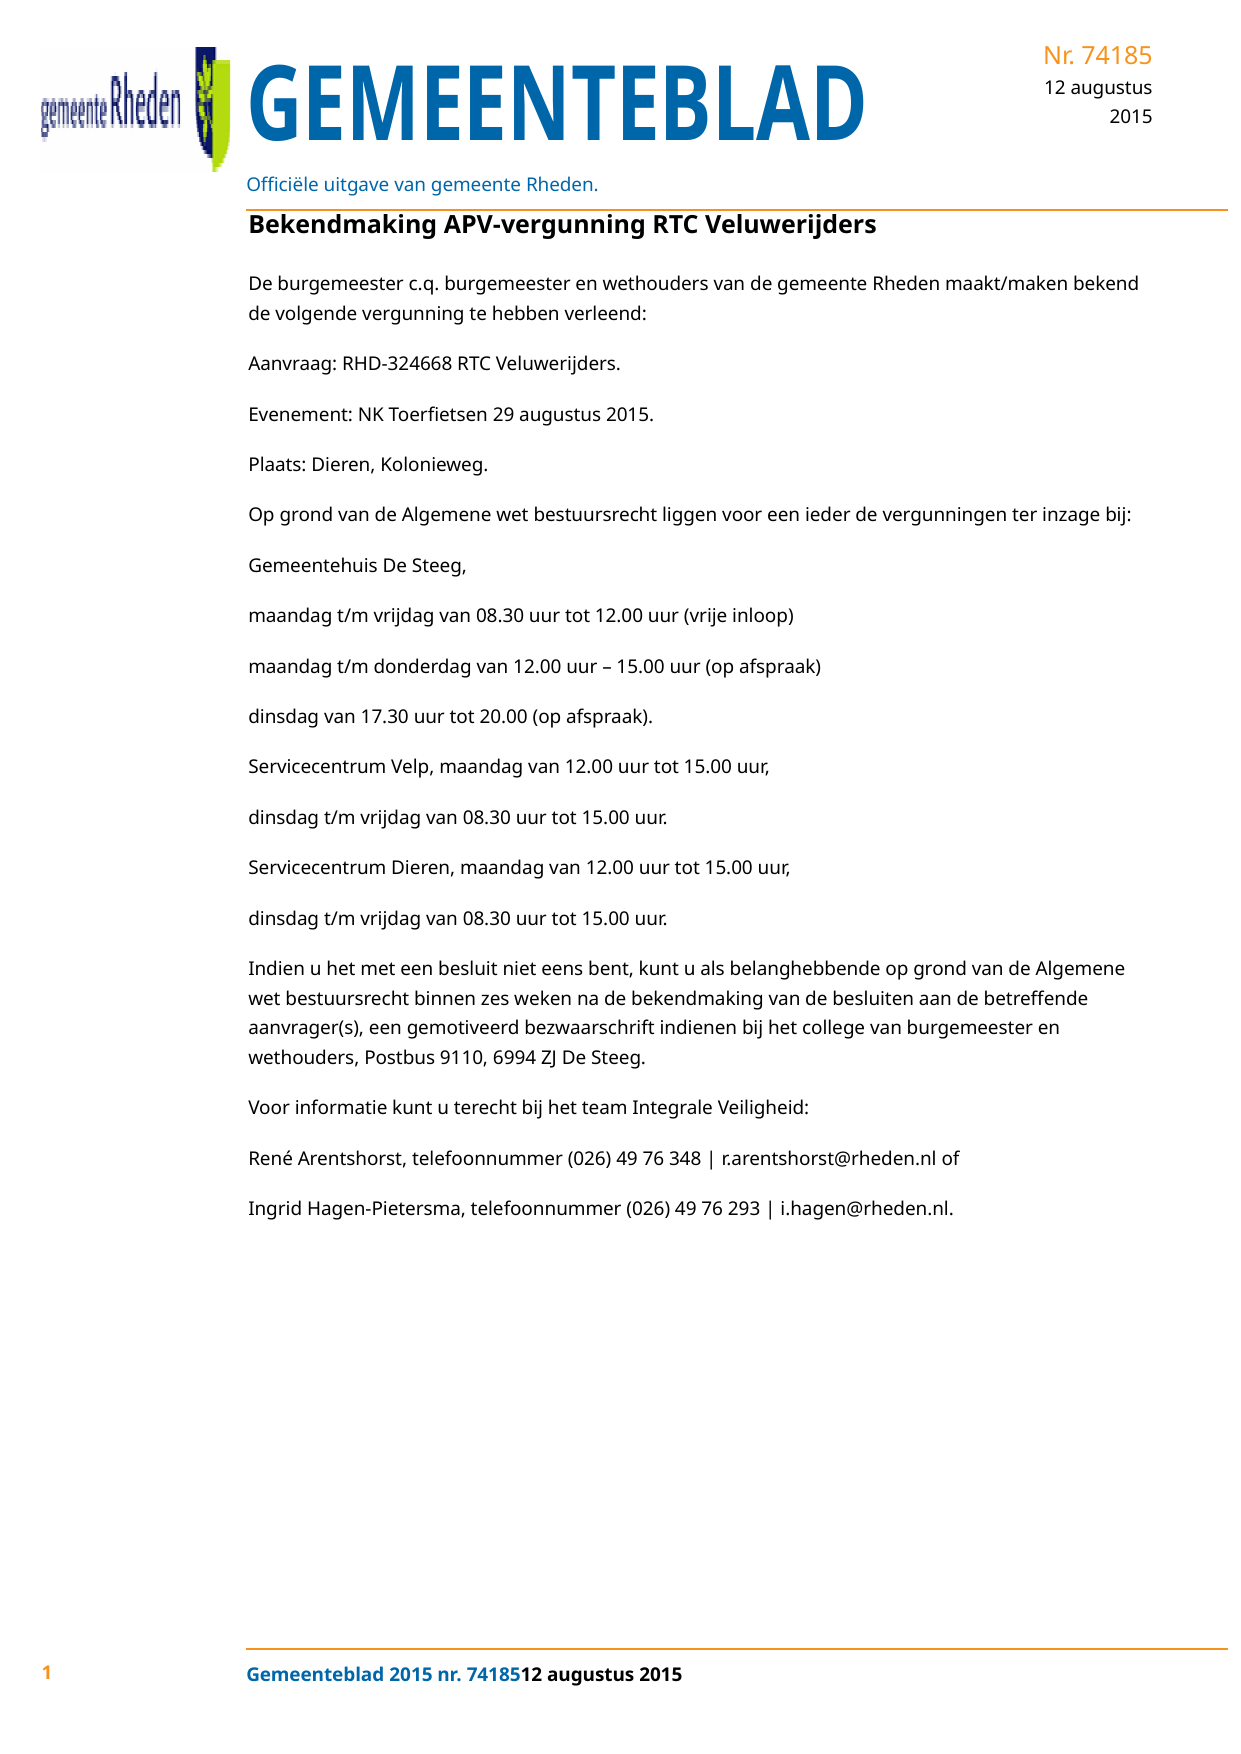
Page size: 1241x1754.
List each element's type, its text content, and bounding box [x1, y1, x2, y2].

text Plaats: Dieren, Kolonieweg. [248, 451, 1152, 477]
text Gemeentehuis De Steeg, [248, 552, 1152, 578]
text Op grond van de Algemene wet bestuursrecht liggen voor een ieder de vergunningen ter inzage bij: [248, 502, 1152, 527]
text dinsdag van 17.30 uur tot 20.00 (op afspraak). [248, 703, 1152, 729]
text Ingrid Hagen-Pietersma, telefoonnummer (026) 49 76 293 | i.hagen@rheden.nl. [248, 1195, 1152, 1221]
picture [41, 47, 231, 172]
text Evenement: NK Toerfietsen 29 augustus 2015. [248, 401, 1152, 426]
text maandag t/m donderdag van 12.00 uur – 15.00 uur (op afspraak) [248, 653, 1152, 678]
text Voor informatie kunt u terecht bij het team Integrale Veiligheid: [248, 1094, 1152, 1120]
text Servicecentrum Dieren, maandag van 12.00 uur tot 15.00 uur, [248, 854, 1152, 880]
text Aanvraag: RHD-324668 RTC Veluwerijders. [248, 350, 1152, 376]
text dinsdag t/m vrijdag van 08.30 uur tot 15.00 uur. [248, 804, 1152, 830]
text De burgemeester c.q. burgemeester en wethouders van de gemeente Rheden maakt/maken bekend de volgende vergunning te hebben verleend: [248, 270, 1152, 326]
text maandag t/m vrijdag van 08.30 uur tot 12.00 uur (vrije inloop) [248, 602, 1152, 628]
text René Arentshorst, telefoonnummer (026) 49 76 348 | r.arentshorst@rheden.nl of [248, 1145, 1152, 1171]
text Indien u het met een besluit niet eens bent, kunt u als belanghebbende op grond van de Algemene wet bestuursrecht binnen zes weken na de bekendmaking van de besluiten aan de betreffende aanvrager(s), een gemotiveerd bezwaarschrift indienen bij het college van burgemeester en wethouders, Postbus 9110, 6994 ZJ De Steeg. [248, 955, 1152, 1070]
text dinsdag t/m vrijdag van 08.30 uur tot 15.00 uur. [248, 905, 1152, 931]
text Servicecentrum Velp, maandag van 12.00 uur tot 15.00 uur, [248, 754, 1152, 779]
text Bekendmaking APV-vergunning RTC Veluwerijders [248, 211, 1152, 241]
